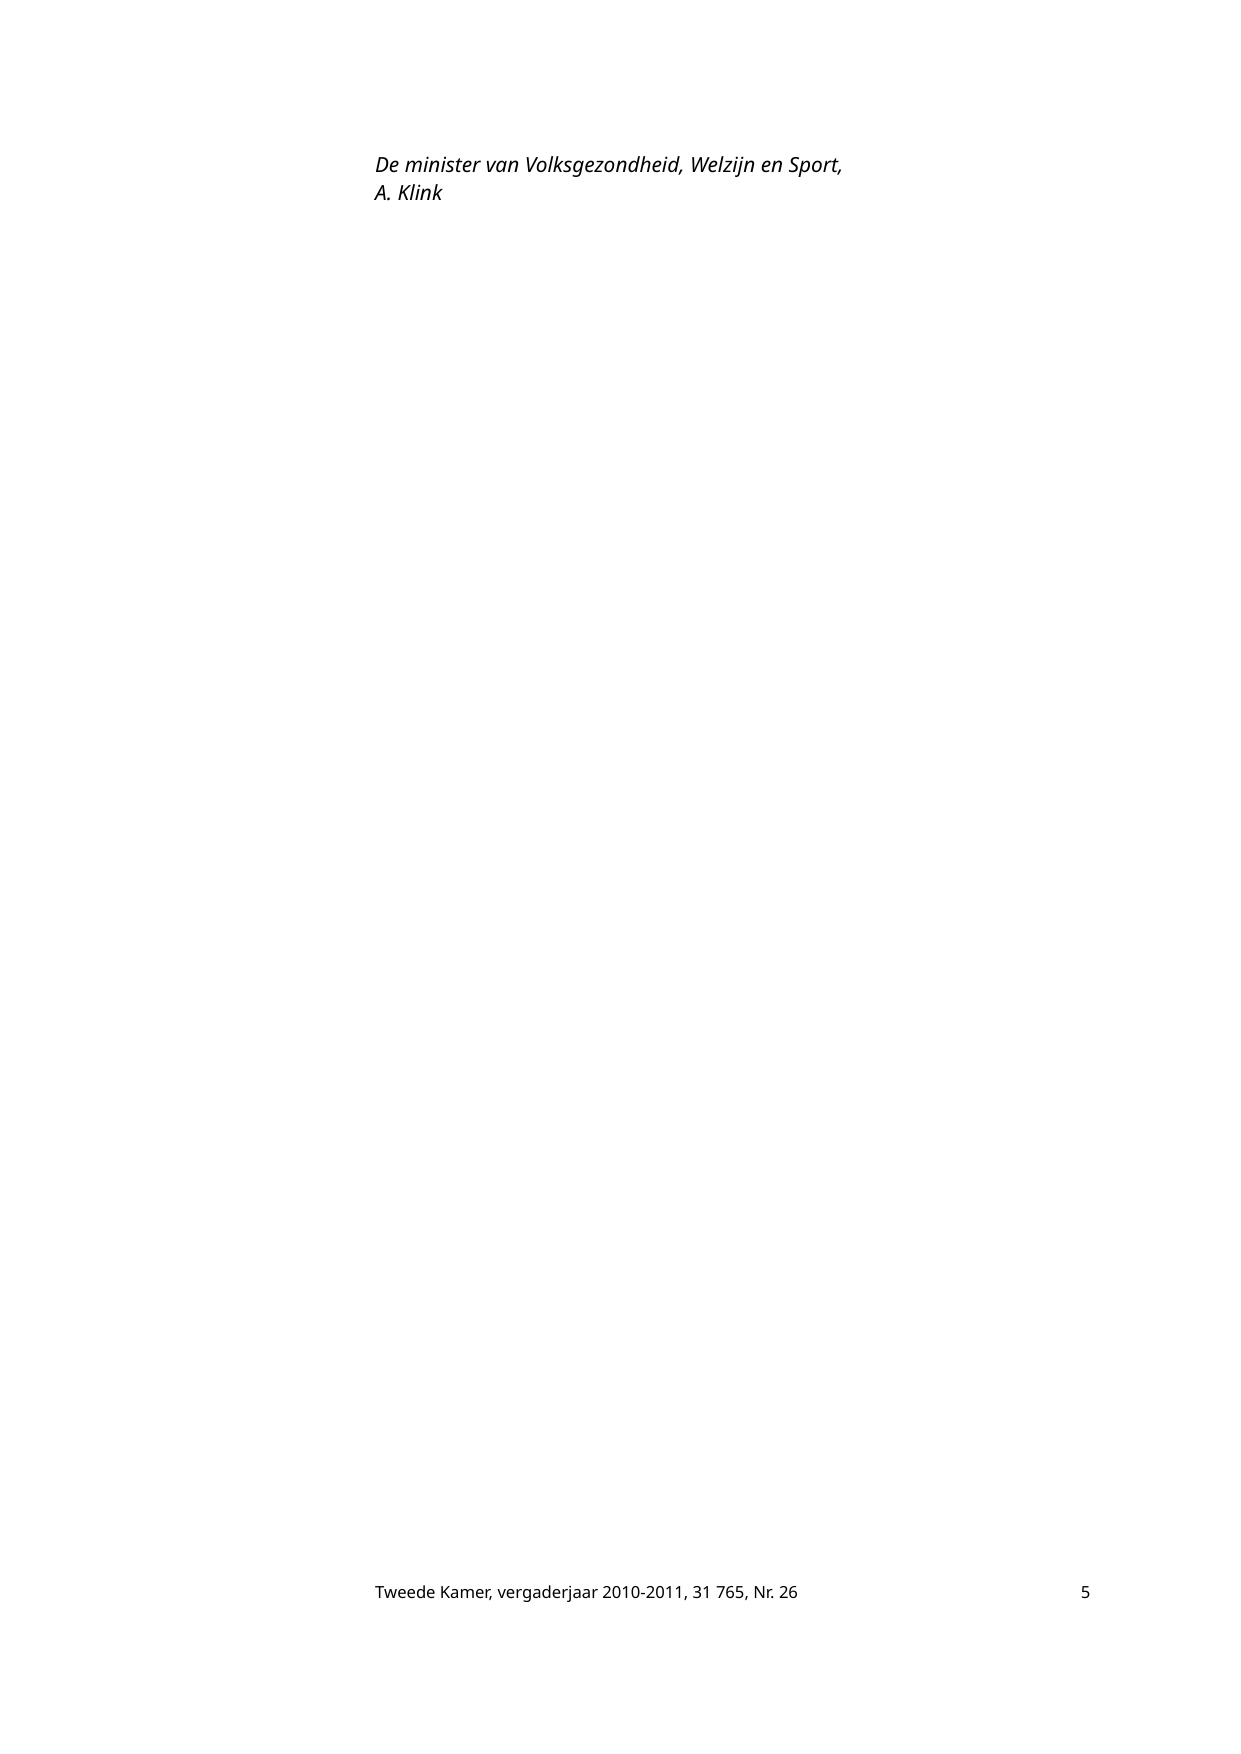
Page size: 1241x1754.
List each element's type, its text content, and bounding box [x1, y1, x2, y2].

text A. Klink [375, 178, 1090, 207]
text De minister van Volksgezondheid, Welzijn en Sport, [375, 150, 1090, 178]
